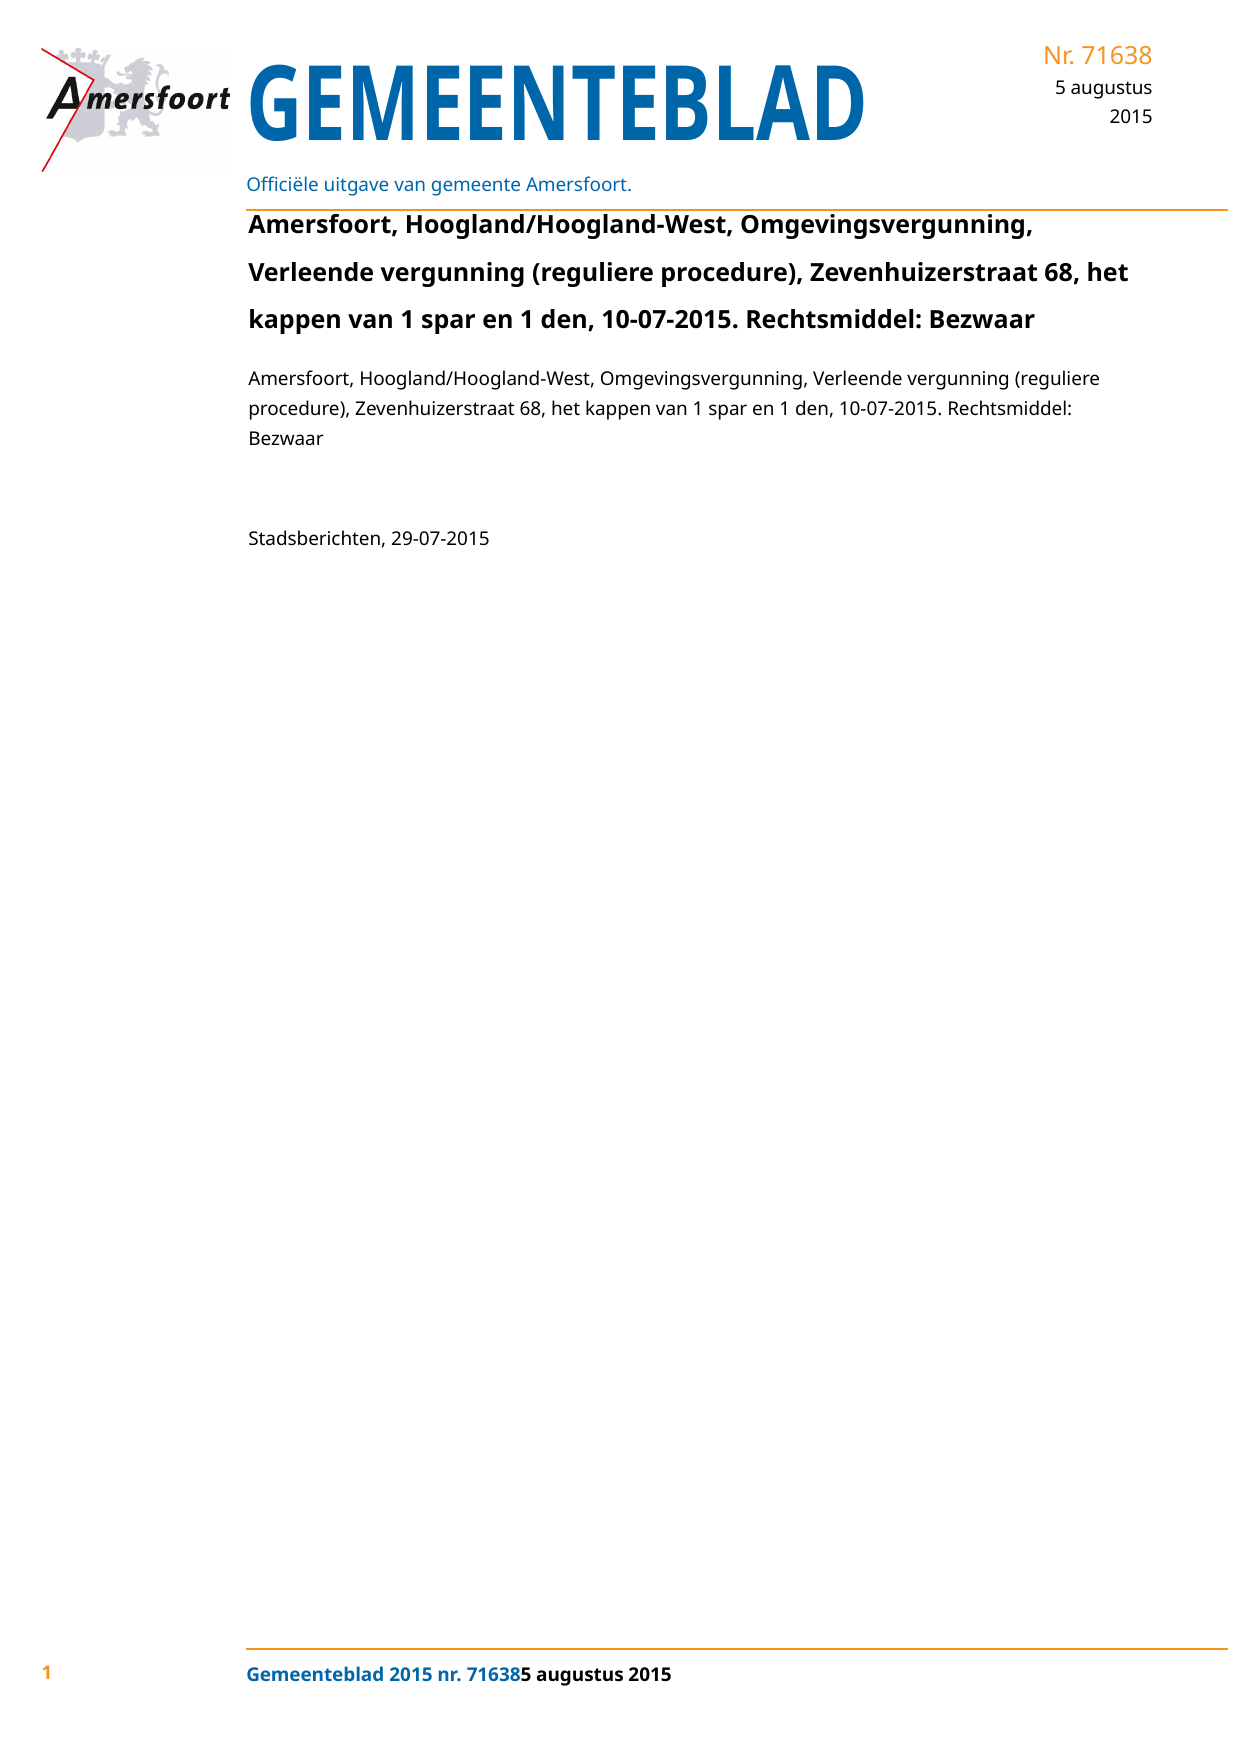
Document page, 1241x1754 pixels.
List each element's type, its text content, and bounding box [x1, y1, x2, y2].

picture [41, 47, 231, 172]
text Stadsberichten, 29-07-2015 [248, 526, 1152, 551]
text Amersfoort, Hoogland/Hoogland-West, Omgevingsvergunning, Verleende vergunning (reguliere procedure), Zevenhuizerstraat 68, het kappen van 1 spar en 1 den, 10-07-2015. Rechtsmiddel: Bezwaar [248, 211, 1152, 336]
text Amersfoort, Hoogland/Hoogland-West, Omgevingsvergunning, Verleende vergunning (reguliere procedure), Zevenhuizerstraat 68, het kappen van 1 spar en 1 den, 10-07-2015. Rechtsmiddel: Bezwaar [248, 366, 1152, 450]
